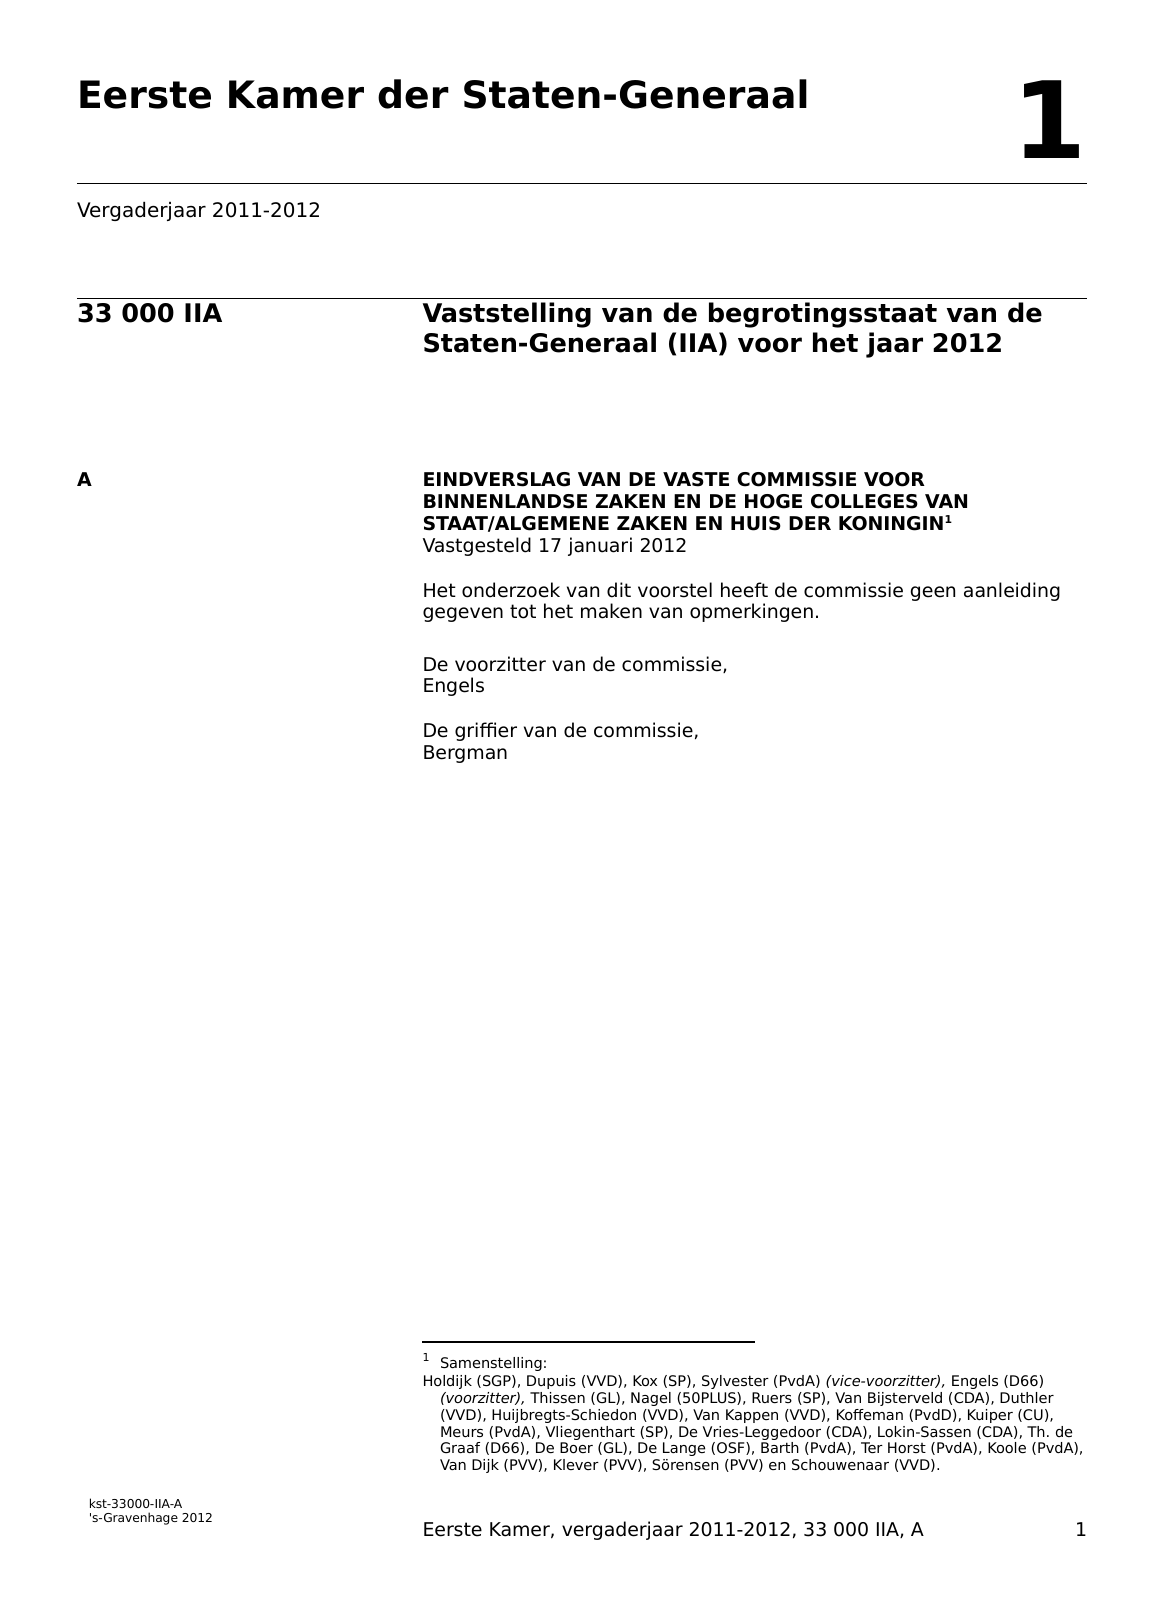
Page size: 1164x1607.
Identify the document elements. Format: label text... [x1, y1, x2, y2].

text kst-33000-IIA-A [88, 1497, 323, 1511]
text Vastgesteld 17 januari 2012 [422, 535, 1087, 557]
subtitle A EINDVERSLAG VAN DE VASTE COMMISSIE VOOR BINNENLANDSE ZAKEN EN DE HOGE COLLEGES VAN STAAT/ALGEMENE ZAKEN EN HUIS DER KONINGIN [77, 469, 1087, 535]
table_header Eerste Kamer der Staten-Generaal [77, 59, 886, 183]
text De voorzitter van de commissie, Engels [422, 653, 1087, 697]
text 's-Gravenhage 2012 [88, 1511, 323, 1525]
text Samenstelling: [422, 1351, 1087, 1373]
text De griffier van de commissie, Bergman [422, 719, 1087, 763]
table_header 1 [886, 59, 1087, 183]
text Holdijk (SGP), Dupuis (VVD), Kox (SP), Sylvester (PvdA) (vice-voorzitter), Engels (D66) (voorzitter), Thissen (GL), Nagel (50PLUS), Ruers (SP), Van Bijsterveld (CDA), Duthler (VVD), Huijbregts-Schiedon (VVD), Van Kappen (VVD), Koffeman (PvdD), Kuiper (CU), Meurs (PvdA), Vliegenthart (SP), De Vries-Leggedoor (CDA), Lokin-Sassen (CDA), Th. de Graaf (D66), De Boer (GL), De Lange (OSF), Barth (PvdA), Ter Horst (PvdA), Koole (PvdA), Van Dijk (PVV), Klever (PVV), Sörensen (PVV) en Schouwenaar (VVD). [422, 1373, 1087, 1474]
text Het onderzoek van dit voorstel heeft de commissie geen aanleiding gegeven tot het maken van opmerkingen. [422, 579, 1087, 623]
subtitle 33 000 IIA Vaststelling van de begrotingsstaat van de Staten-Generaal (IIA) voor het jaar 2012 [77, 299, 1087, 358]
table_cell Vergaderjaar 2011-2012 [77, 184, 1087, 298]
